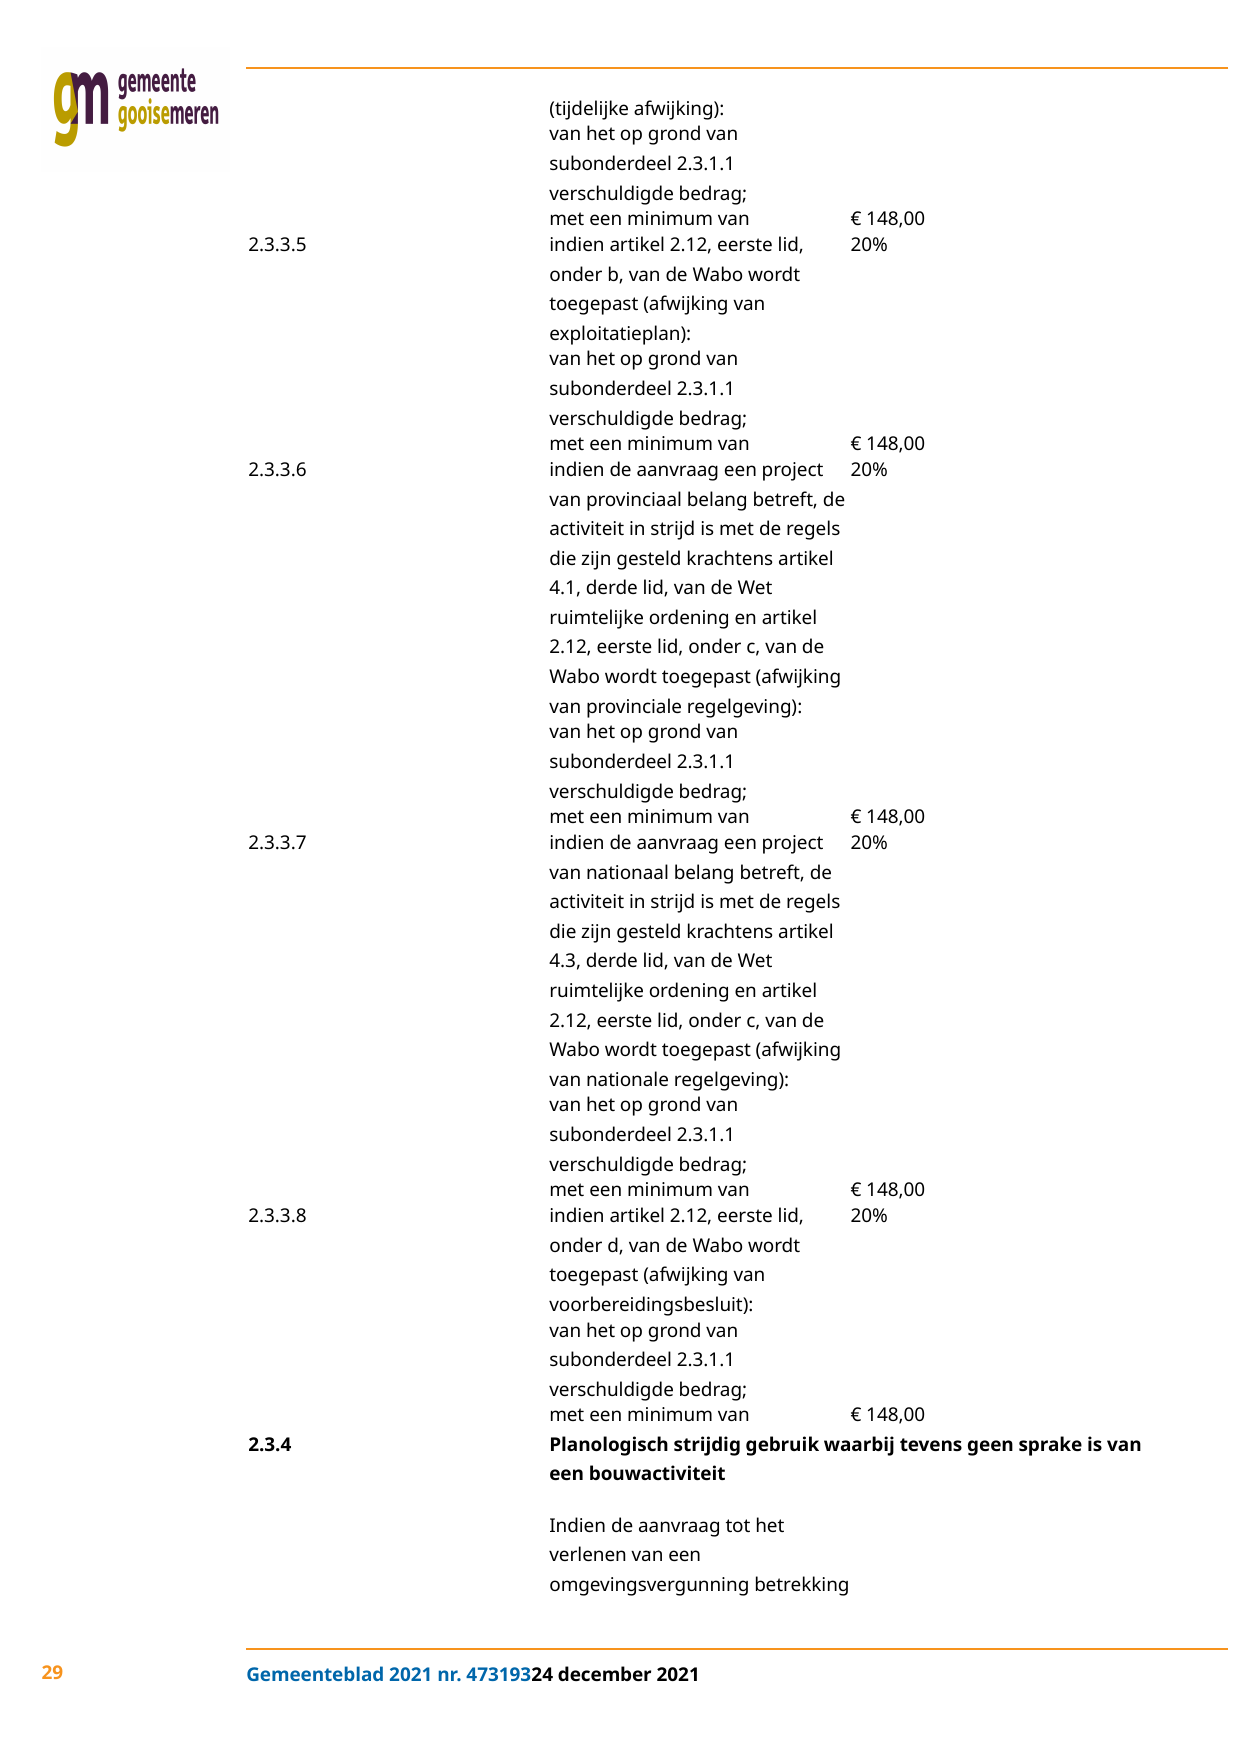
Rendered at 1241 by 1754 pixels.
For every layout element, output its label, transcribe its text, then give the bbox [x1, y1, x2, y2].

table_cell [248, 804, 549, 829]
table_cell [248, 1402, 549, 1427]
table_cell van het op grond van subonderdeel 2.3.1.1 verschuldigde bedrag; [549, 346, 850, 431]
table_cell van het op grond van subonderdeel 2.3.1.1 verschuldigde bedrag; [549, 121, 850, 205]
table_cell 2.3.3.8 [248, 1202, 549, 1317]
picture [41, 47, 231, 172]
table_cell met een minimum van [549, 804, 850, 829]
table_cell [850, 121, 1152, 205]
table_cell indien de aanvraag een project van provinciaal belang betreft, de activiteit in strijd is met de regels die zijn gesteld krachtens artikel 4.1, derde lid, van de Wet ruimtelijke ordening en artikel 2.12, eerste lid, onder c, van de Wabo wordt toegepast (afwijking van provinciale regelgeving): [549, 456, 850, 719]
table_cell [248, 1092, 549, 1177]
table_cell [248, 121, 549, 205]
table_cell 20% [850, 456, 1152, 719]
table_header 2.3.4 [248, 1431, 549, 1486]
table_cell € 148,00 [850, 431, 1152, 456]
table_cell van het op grond van subonderdeel 2.3.1.1 verschuldigde bedrag; [549, 1092, 850, 1177]
table_cell [248, 346, 549, 431]
table_cell [850, 1317, 1152, 1402]
table_cell 20% [850, 829, 1152, 1092]
table_cell met een minimum van [549, 1402, 850, 1427]
table_cell € 148,00 [850, 205, 1152, 231]
table_cell € 148,00 [850, 1177, 1152, 1202]
table_cell [850, 1486, 1152, 1512]
table_cell indien artikel 2.12, eerste lid, onder b, van de Wabo wordt toegepast (afwijking van exploitatieplan): [549, 231, 850, 346]
table_cell indien artikel 2.12, eerste lid, onder d, van de Wabo wordt toegepast (afwijking van voorbereidingsbesluit): [549, 1202, 850, 1317]
table_header Planologisch strijdig gebruik waarbij tevens geen sprake is van een bouwactiviteit [549, 1431, 1152, 1486]
table_cell [248, 95, 549, 121]
table_cell met een minimum van [549, 205, 850, 231]
table_cell [850, 1512, 1152, 1597]
table_cell 2.3.3.6 [248, 456, 549, 719]
table_cell met een minimum van [549, 1177, 850, 1202]
table_cell [850, 1092, 1152, 1177]
table_cell 2.3.3.7 [248, 829, 549, 1092]
table_cell [248, 1486, 549, 1512]
table_cell met een minimum van [549, 431, 850, 456]
table_cell [248, 719, 549, 803]
table_cell [248, 1512, 549, 1597]
table_cell 2.3.3.5 [248, 231, 549, 346]
table_cell Indien de aanvraag tot het verlenen van een omgevingsvergunning betrekking [549, 1512, 850, 1597]
table_cell [850, 346, 1152, 431]
table_cell 20% [850, 231, 1152, 346]
table_cell [248, 205, 549, 231]
table_cell € 148,00 [850, 1402, 1152, 1427]
table_cell (tijdelijke afwijking): [549, 95, 850, 121]
table_cell 20% [850, 1202, 1152, 1317]
table_cell [248, 431, 549, 456]
table_cell [850, 95, 1152, 121]
table_cell van het op grond van subonderdeel 2.3.1.1 verschuldigde bedrag; [549, 1317, 850, 1402]
table_cell € 148,00 [850, 804, 1152, 829]
table_cell [248, 1317, 549, 1402]
table_cell [248, 1177, 549, 1202]
table_cell indien de aanvraag een project van nationaal belang betreft, de activiteit in strijd is met de regels die zijn gesteld krachtens artikel 4.3, derde lid, van de Wet ruimtelijke ordening en artikel 2.12, eerste lid, onder c, van de Wabo wordt toegepast (afwijking van nationale regelgeving): [549, 829, 850, 1092]
table_cell van het op grond van subonderdeel 2.3.1.1 verschuldigde bedrag; [549, 719, 850, 803]
table_cell [549, 1486, 850, 1512]
table_cell [850, 719, 1152, 803]
